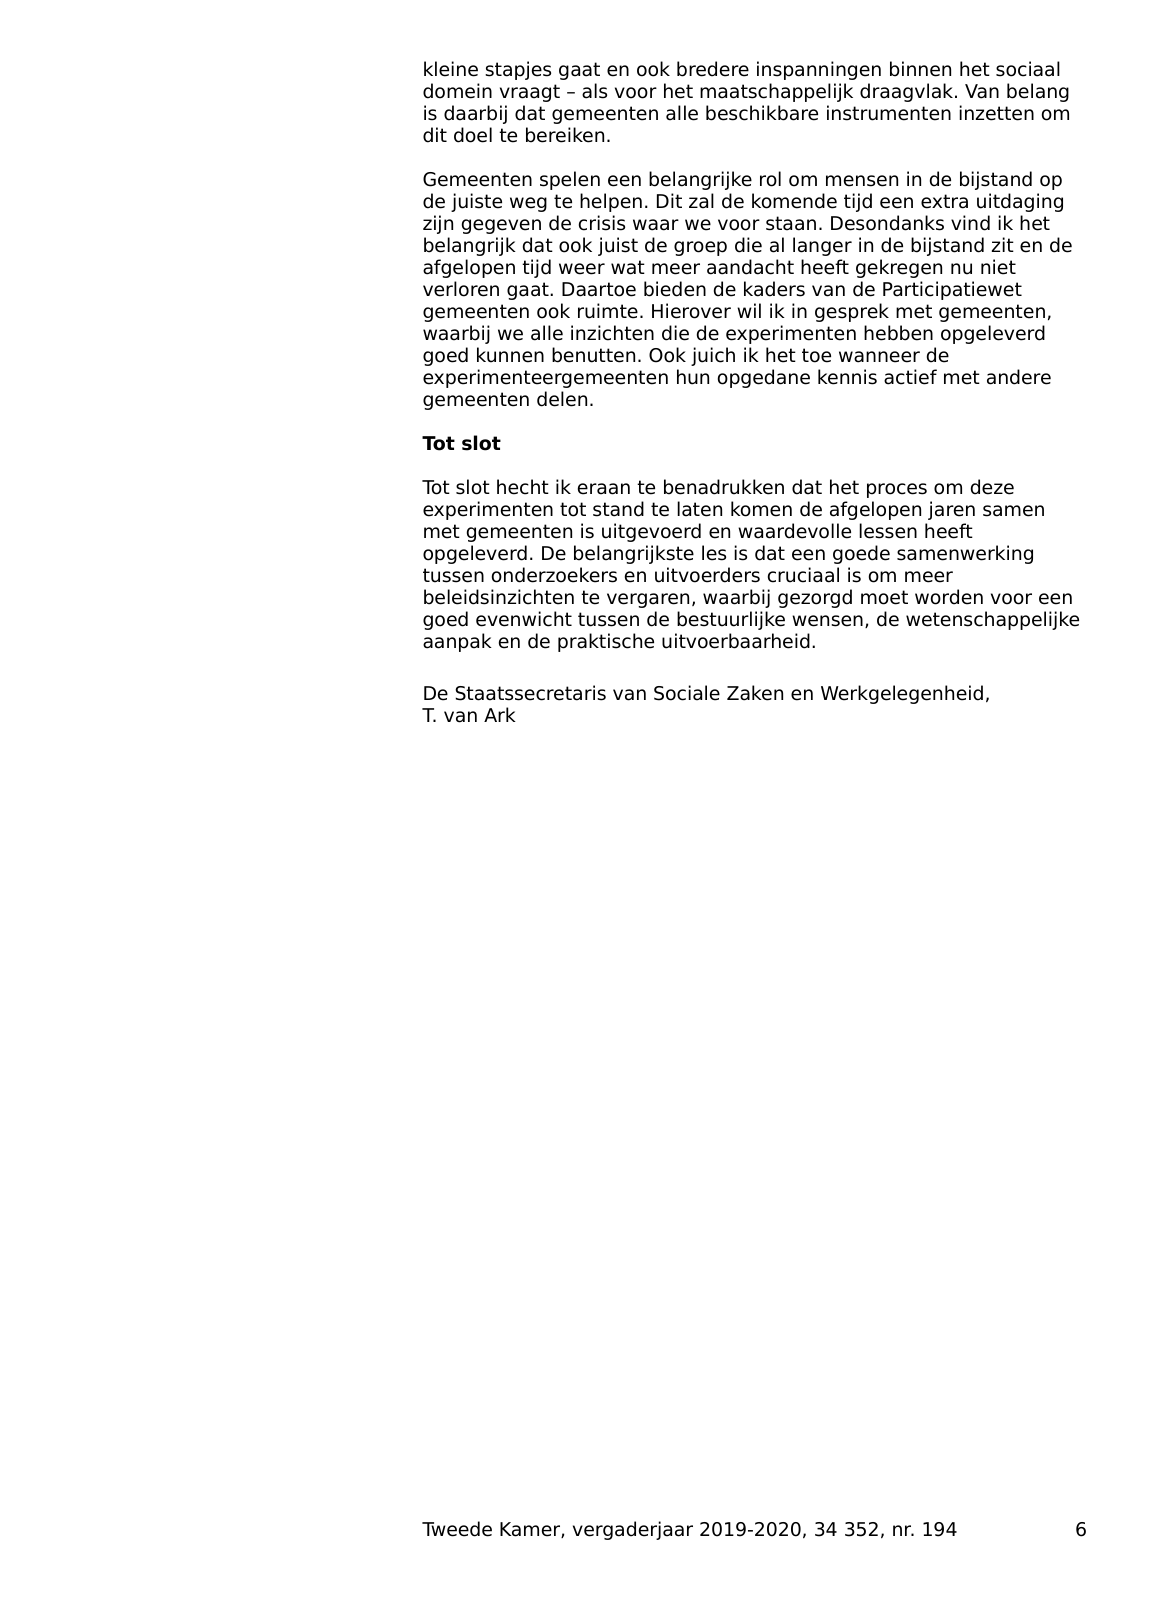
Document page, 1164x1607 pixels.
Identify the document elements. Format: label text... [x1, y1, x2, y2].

text Gemeenten spelen een belangrijke rol om mensen in de bijstand op de juiste weg te helpen. Dit zal de komende tijd een extra uitdaging zijn gegeven de crisis waar we voor staan. Desondanks vind ik het belangrijk dat ook juist de groep die al langer in de bijstand zit en de afgelopen tijd weer wat meer aandacht heeft gekregen nu niet verloren gaat. Daartoe bieden de kaders van de Participatiewet gemeenten ook ruimte. Hierover wil ik in gesprek met gemeenten, waarbij we alle inzichten die de experimenten hebben opgeleverd goed kunnen benutten. Ook juich ik het toe wanneer de experimenteergemeenten hun opgedane kennis actief met andere gemeenten delen. [422, 169, 1087, 411]
subtitle Tot slot [422, 433, 1087, 455]
text De Staatssecretaris van Sociale Zaken en Werkgelegenheid, T. van Ark [422, 683, 1087, 727]
text kleine stapjes gaat en ook bredere inspanningen binnen het sociaal domein vraagt – als voor het maatschappelijk draagvlak. Van belang is daarbij dat gemeenten alle beschikbare instrumenten inzetten om dit doel te bereiken. [422, 59, 1087, 147]
text Tot slot hecht ik eraan te benadrukken dat het proces om deze experimenten tot stand te laten komen de afgelopen jaren samen met gemeenten is uitgevoerd en waardevolle lessen heeft opgeleverd. De belangrijkste les is dat een goede samenwerking tussen onderzoekers en uitvoerders cruciaal is om meer beleidsinzichten te vergaren, waarbij gezorgd moet worden voor een goed evenwicht tussen de bestuurlijke wensen, de wetenschappelijke aanpak en de praktische uitvoerbaarheid. [422, 477, 1087, 653]
